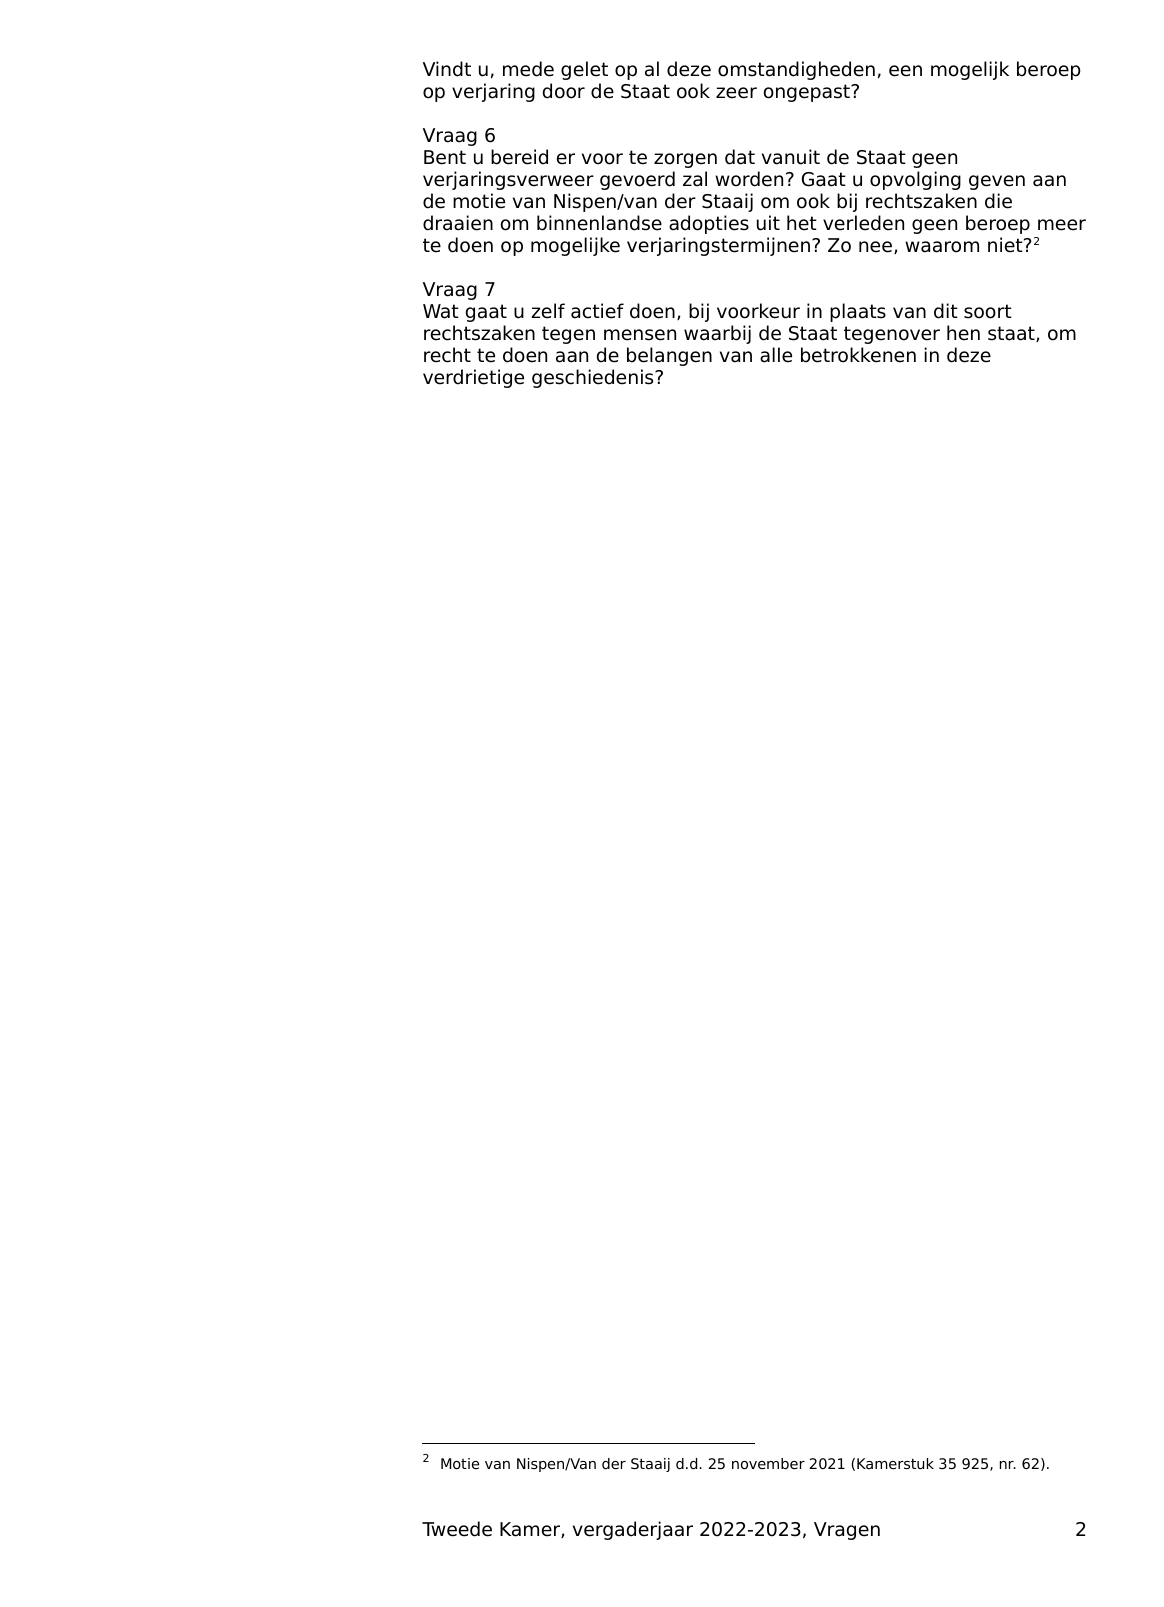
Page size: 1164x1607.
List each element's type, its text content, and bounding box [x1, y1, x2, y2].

text Bent u bereid er voor te zorgen dat vanuit de Staat geen verjaringsverweer gevoerd zal worden? Gaat u opvolging geven aan de motie van Nispen/van der Staaij om ook bij rechtszaken die draaien om binnenlandse adopties uit het verleden geen beroep meer te doen op mogelijke verjaringstermijnen? Zo nee, waarom niet? [422, 147, 1087, 257]
text Wat gaat u zelf actief doen, bij voorkeur in plaats van dit soort rechtszaken tegen mensen waarbij de Staat tegenover hen staat, om recht te doen aan de belangen van alle betrokkenen in deze verdrietige geschiedenis? [422, 301, 1087, 389]
text Motie van Nispen/Van der Staaij d.d. 25 november 2021 (Kamerstuk 35 925, nr. 62). [422, 1452, 1087, 1474]
text Vindt u, mede gelet op al deze omstandigheden, een mogelijk beroep op verjaring door de Staat ook zeer ongepast? [422, 59, 1087, 103]
text Vraag 7 [422, 279, 1087, 301]
text Vraag 6 [422, 125, 1087, 147]
